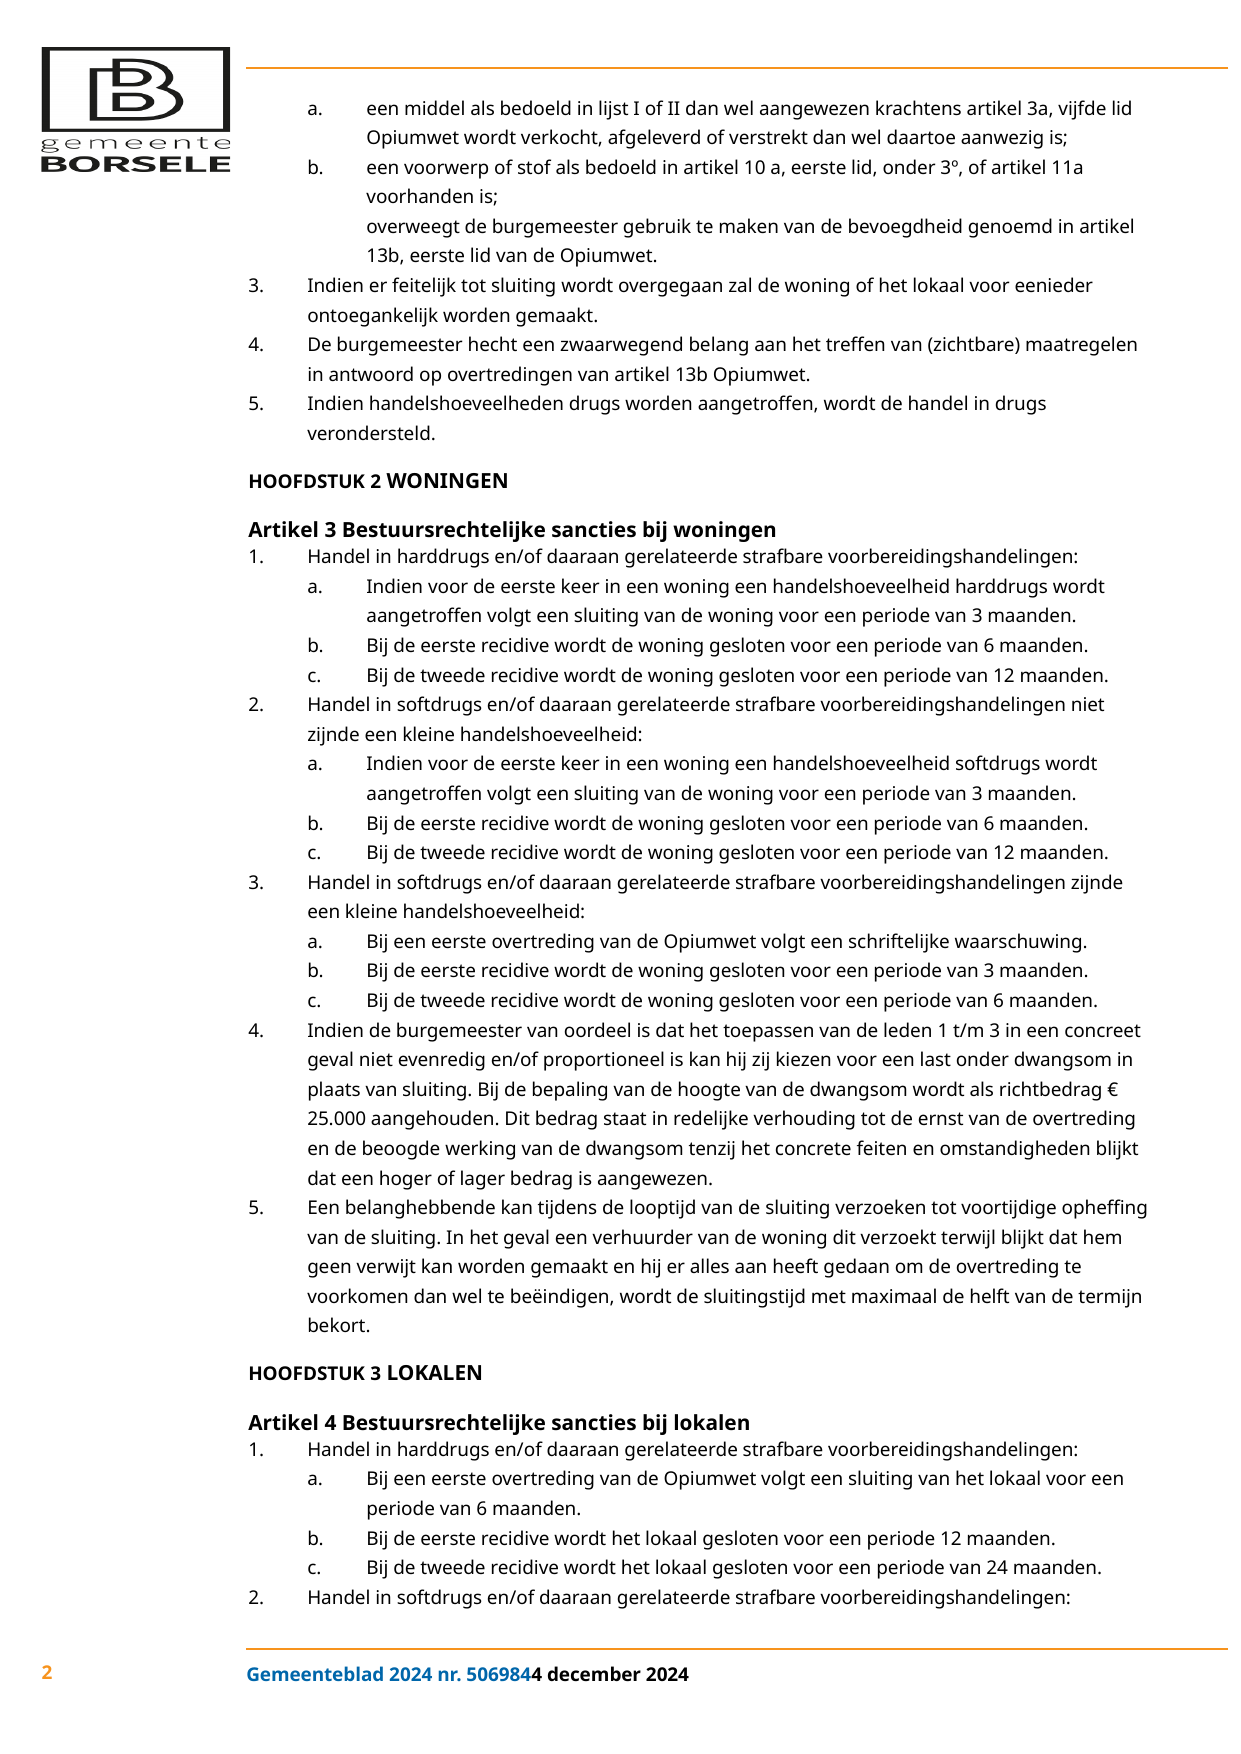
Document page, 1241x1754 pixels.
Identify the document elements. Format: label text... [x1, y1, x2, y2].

list Bij de tweede recidive wordt het lokaal gesloten voor een periode van 24 maanden. [307, 1554, 1152, 1580]
list Bij de tweede recidive wordt de woning gesloten voor een periode van 12 maanden. [307, 839, 1152, 865]
list Bij de eerste recidive wordt de woning gesloten voor een periode van 3 maanden. [307, 958, 1152, 983]
list Indien voor de eerste keer in een woning een handelshoeveelheid softdrugs wordt aangetroffen volgt een sluiting van de woning voor een periode van 3 maanden. [307, 751, 1152, 806]
picture [41, 47, 231, 172]
list Indien voor de eerste keer in een woning een handelshoeveelheid harddrugs wordt aangetroffen volgt een sluiting van de woning voor een periode van 3 maanden. [307, 573, 1152, 628]
list Bij een eerste overtreding van de Opiumwet volgt een schriftelijke waarschuwing. [307, 928, 1152, 954]
list Bij de eerste recidive wordt de woning gesloten voor een periode van 6 maanden. [307, 632, 1152, 658]
list Bij een eerste overtreding van de Opiumwet volgt een sluiting van het lokaal voor een periode van 6 maanden. [307, 1466, 1152, 1521]
list Handel in softdrugs en/of daaraan gerelateerde strafbare voorbereidingshandelingen zijnde een kleine handelshoeveelheid: [248, 869, 1152, 924]
list Bij de eerste recidive wordt de woning gesloten voor een periode van 6 maanden. [307, 810, 1152, 836]
list Bij de tweede recidive wordt de woning gesloten voor een periode van 6 maanden. [307, 987, 1152, 1013]
list een voorwerp of stof als bedoeld in artikel 10 a, eerste lid, onder 3º, of artikel 11a voorhanden is; [307, 154, 1152, 209]
list Handel in harddrugs en/of daaraan gerelateerde strafbare voorbereidingshandelingen: [248, 543, 1152, 569]
list De burgemeester hecht een zwaarwegend belang aan het treffen van (zichtbare) maatregelen in antwoord op overtredingen van artikel 13b Opiumwet. [248, 331, 1152, 387]
list Indien handelshoeveelheden drugs worden aangetroffen, wordt de handel in drugs verondersteld. [248, 391, 1152, 446]
list overweegt de burgemeester gebruik te maken van de bevoegdheid genoemd in artikel 13b, eerste lid van de Opiumwet. [307, 213, 1152, 268]
list Bij de eerste recidive wordt het lokaal gesloten voor een periode 12 maanden. [307, 1525, 1152, 1551]
text Artikel 4 Bestuursrechtelijke sancties bij lokalen [248, 1408, 1152, 1436]
list Bij de tweede recidive wordt de woning gesloten voor een periode van 12 maanden. [307, 662, 1152, 688]
text Artikel 3 Bestuursrechtelijke sancties bij woningen [248, 515, 1152, 543]
text HOOFDSTUK 3 LOKALEN [248, 1358, 1152, 1387]
list Handel in softdrugs en/of daaraan gerelateerde strafbare voorbereidingshandelingen niet zijnde een kleine handelshoeveelheid: [248, 691, 1152, 747]
list Een belanghebbende kan tijdens de looptijd van de sluiting verzoeken tot voortijdige opheffing van de sluiting. In het geval een verhuurder van de woning dit verzoekt terwijl blijkt dat hem geen verwijt kan worden gemaakt en hij er alles aan heeft gedaan om de overtreding te voorkomen dan wel te beëindigen, wordt de sluitingstijd met maximaal de helft van de termijn bekort. [248, 1194, 1152, 1338]
text HOOFDSTUK 2 WONINGEN [248, 466, 1152, 494]
list Indien de burgemeester van oordeel is dat het toepassen van de leden 1 t/m 3 in een concreet geval niet evenredig en/of proportioneel is kan hij zij kiezen voor een last onder dwangsom in plaats van sluiting. Bij de bepaling van de hoogte van de dwangsom wordt als richtbedrag € 25.000 aangehouden. Dit bedrag staat in redelijke verhouding tot de ernst van de overtreding en de beoogde werking van de dwangsom tenzij het concrete feiten en omstandigheden blijkt dat een hoger of lager bedrag is aangewezen. [248, 1017, 1152, 1191]
list Handel in harddrugs en/of daaraan gerelateerde strafbare voorbereidingshandelingen: [248, 1436, 1152, 1462]
list Indien er feitelijk tot sluiting wordt overgegaan zal de woning of het lokaal voor eenieder ontoegankelijk worden gemaakt. [248, 272, 1152, 328]
list Handel in softdrugs en/of daaraan gerelateerde strafbare voorbereidingshandelingen: [248, 1584, 1152, 1610]
list een middel als bedoeld in lijst I of II dan wel aangewezen krachtens artikel 3a, vijfde lid Opiumwet wordt verkocht, afgeleverd of verstrekt dan wel daartoe aanwezig is; [307, 95, 1152, 150]
